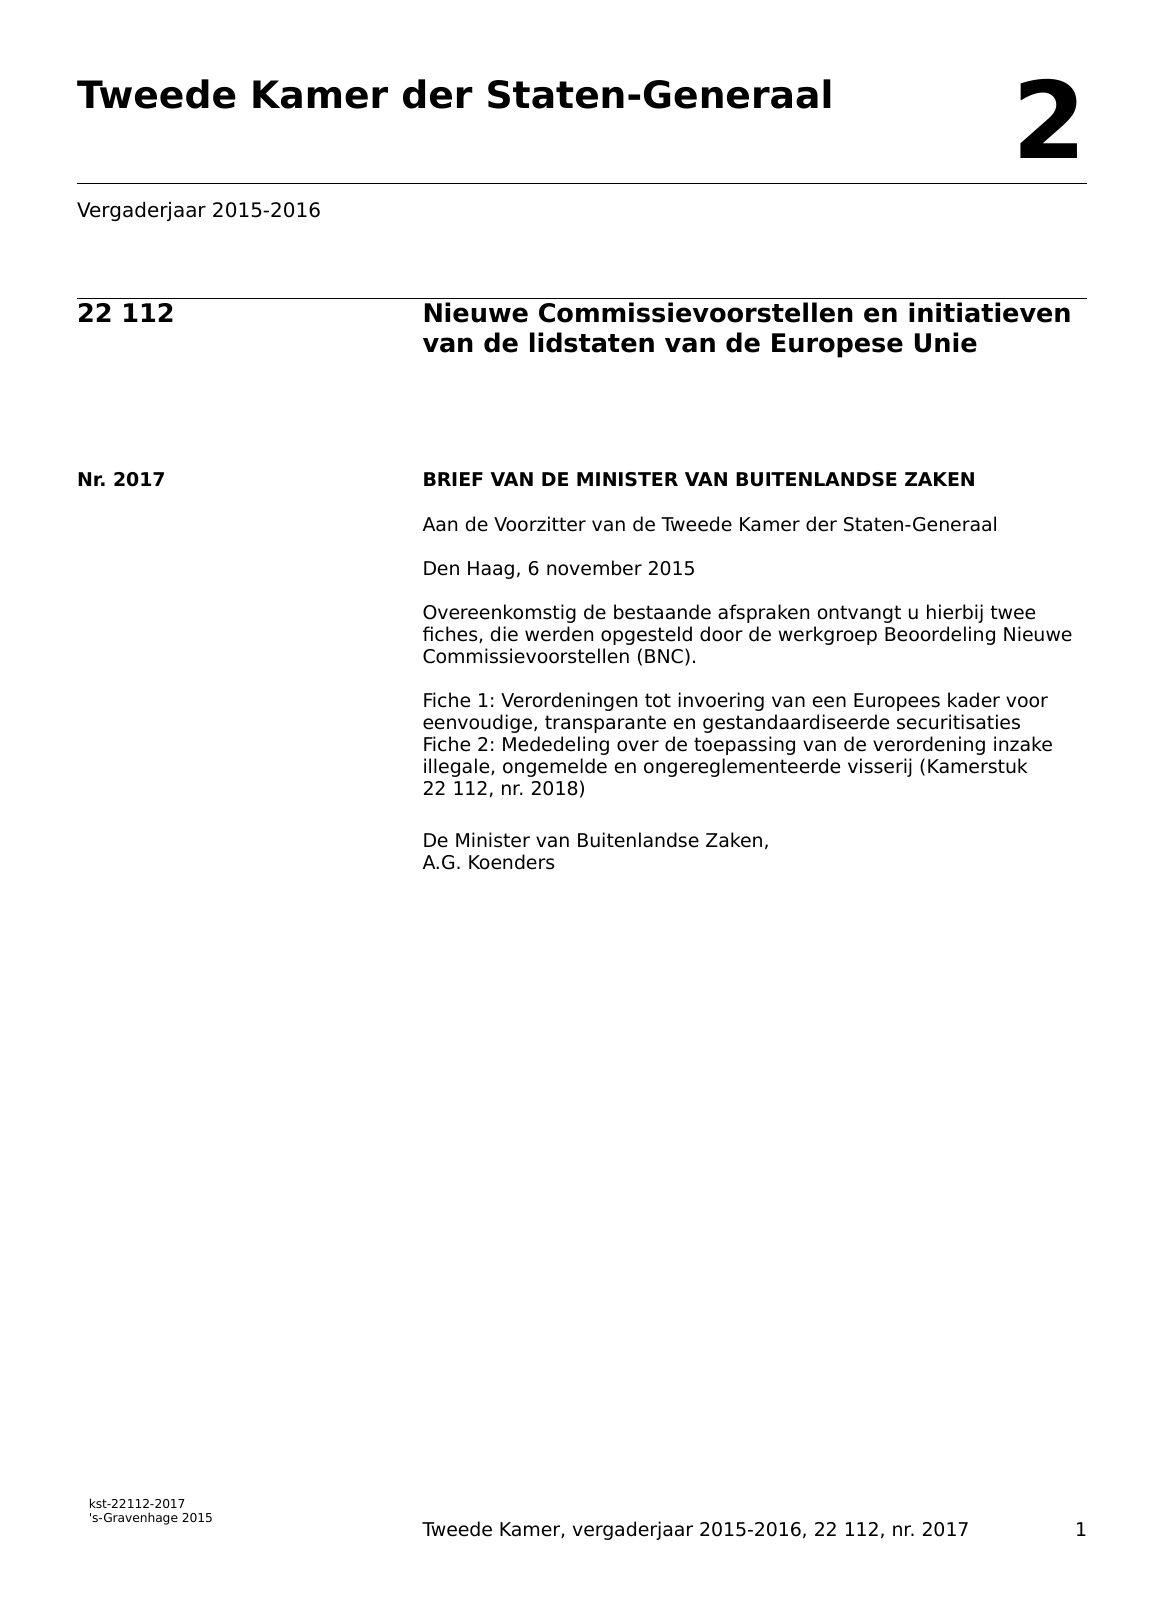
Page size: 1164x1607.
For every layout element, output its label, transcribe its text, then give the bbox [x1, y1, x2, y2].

text Fiche 2: Mededeling over de toepassing van de verordening inzake illegale, ongemelde en ongereglementeerde visserij (Kamerstuk 22 112, nr. 2018) [422, 734, 1087, 800]
text Overeenkomstig de bestaande afspraken ontvangt u hierbij twee fiches, die werden opgesteld door de werkgroep Beoordeling Nieuwe Commissievoorstellen (BNC). [422, 602, 1087, 668]
subtitle 22 112 Nieuwe Commissievoorstellen en initiatieven van de lidstaten van de Europese Unie [77, 299, 1087, 358]
text De Minister van Buitenlandse Zaken, A.G. Koenders [422, 830, 1087, 874]
text Aan de Voorzitter van de Tweede Kamer der Staten-Generaal [422, 513, 1087, 536]
text kst-22112-2017 [88, 1497, 323, 1511]
text Den Haag, 6 november 2015 [422, 558, 1087, 580]
table_cell Vergaderjaar 2015-2016 [77, 184, 1087, 298]
text Fiche 1: Verordeningen tot invoering van een Europees kader voor eenvoudige, transparante en gestandaardiseerde securitisaties [422, 690, 1087, 734]
subtitle Nr. 2017 BRIEF VAN DE MINISTER VAN BUITENLANDSE ZAKEN [77, 469, 1087, 491]
table_header 2 [886, 59, 1087, 183]
table_header Tweede Kamer der Staten-Generaal [77, 59, 886, 183]
text 's-Gravenhage 2015 [88, 1511, 323, 1525]
